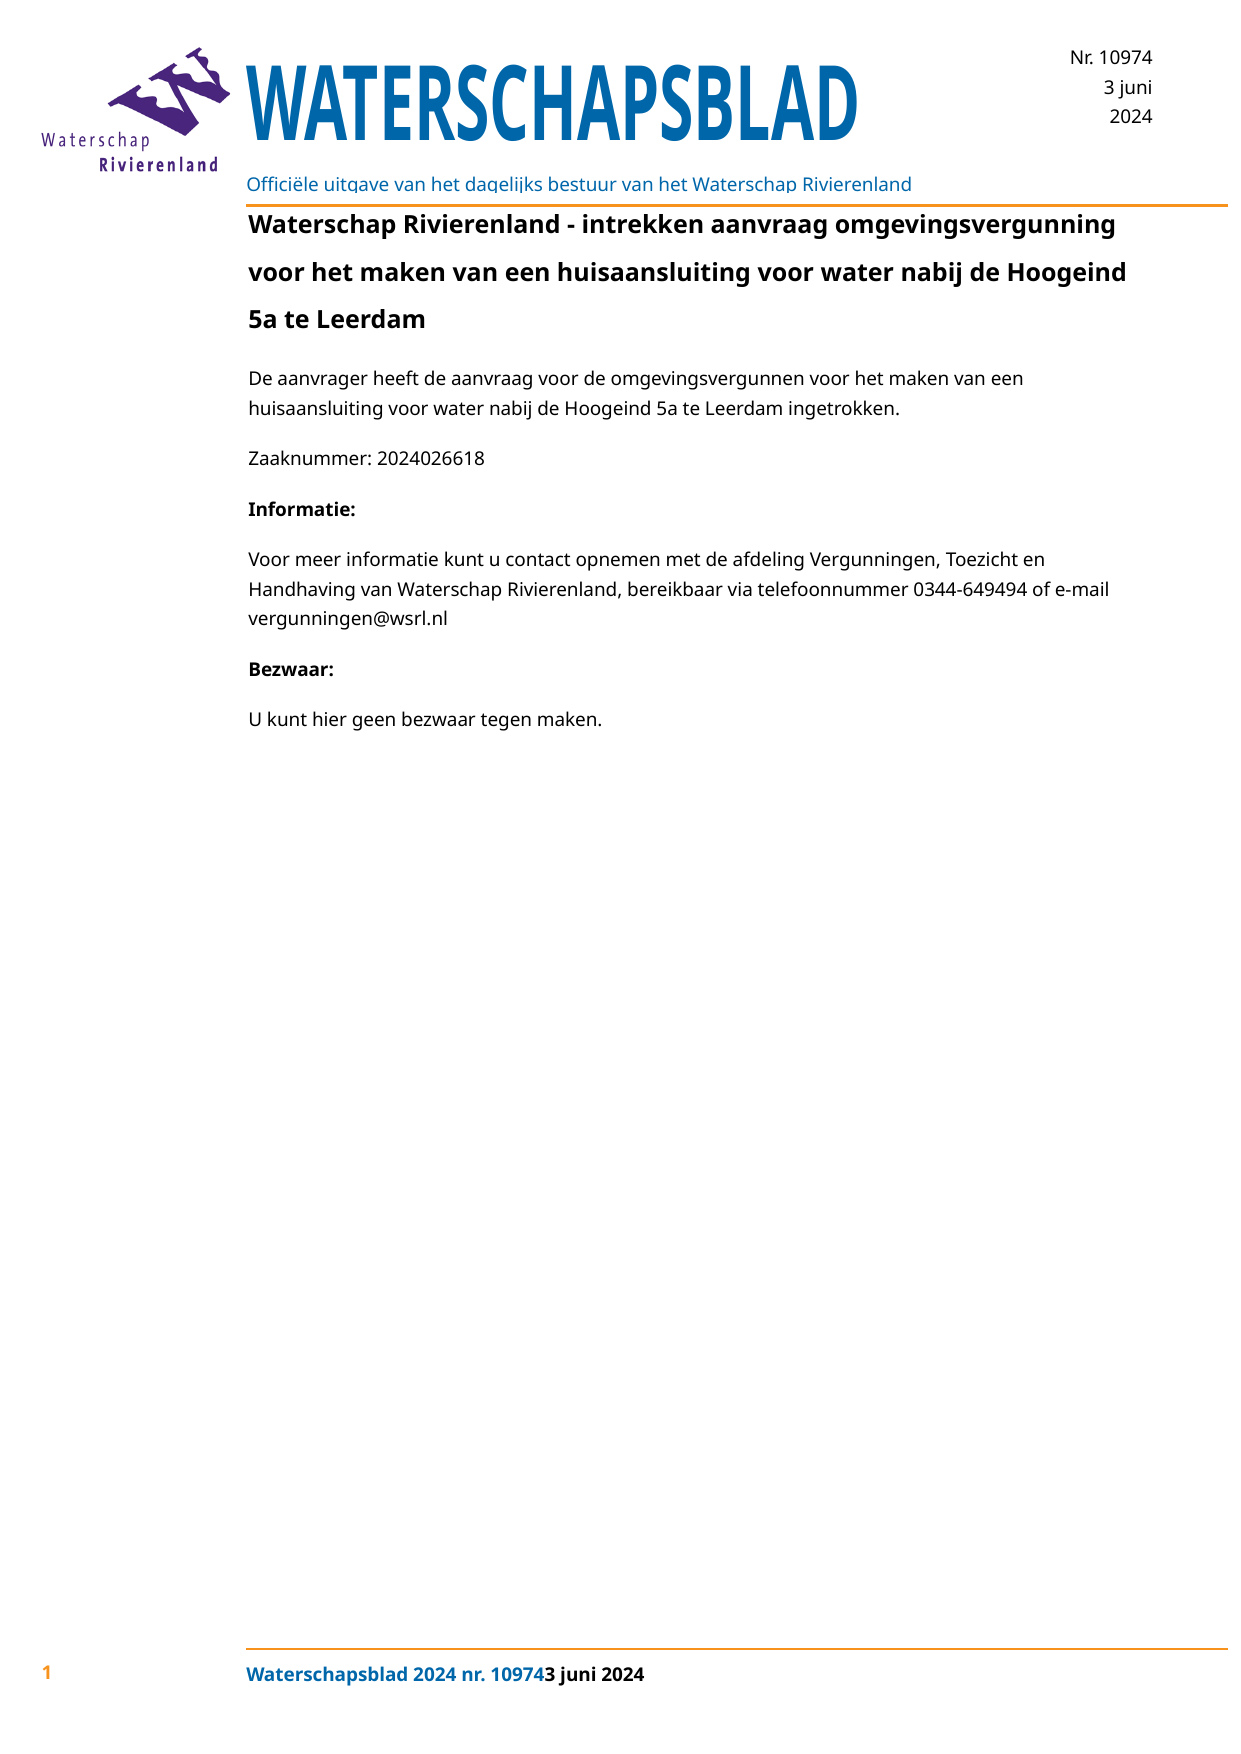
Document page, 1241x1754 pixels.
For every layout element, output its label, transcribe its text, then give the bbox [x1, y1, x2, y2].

text Voor meer informatie kunt u contact opnemen met de afdeling Vergunningen, Toezicht en Handhaving van Waterschap Rivierenland, bereikbaar via telefoonnummer 0344-649494 of e-mail vergunningen@wsrl.nl [248, 546, 1152, 631]
text Zaaknummer: 2024026618 [248, 446, 1152, 471]
text Informatie: [248, 496, 1152, 522]
picture [41, 47, 231, 172]
text De aanvrager heeft de aanvraag voor de omgevingsvergunnen voor het maken van een huisaansluiting voor water nabij de Hoogeind 5a te Leerdam ingetrokken. [248, 366, 1152, 421]
text Bezwaar: [248, 656, 1152, 682]
text Waterschap Rivierenland - intrekken aanvraag omgevingsvergunning voor het maken van een huisaansluiting voor water nabij de Hoogeind 5a te Leerdam [248, 207, 1152, 336]
text U kunt hier geen bezwaar tegen maken. [248, 706, 1152, 732]
